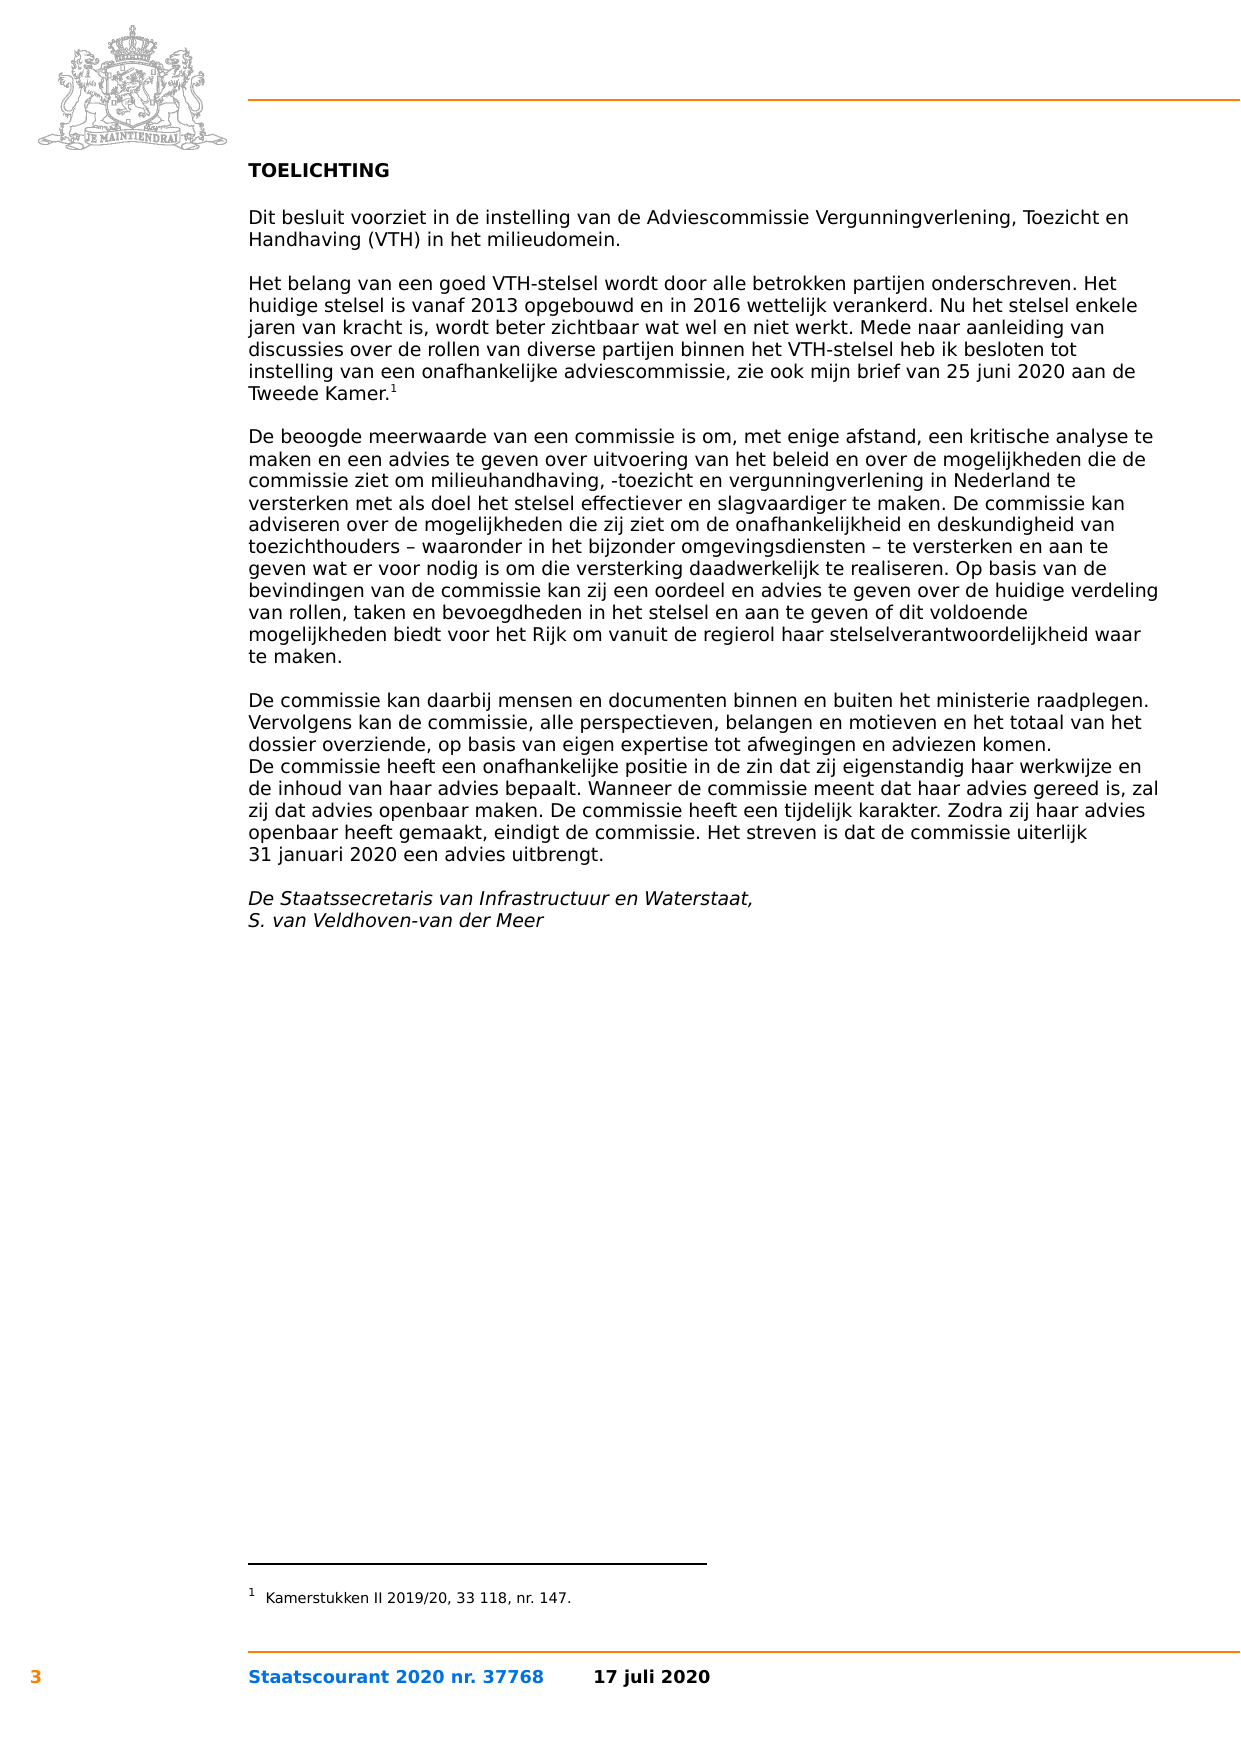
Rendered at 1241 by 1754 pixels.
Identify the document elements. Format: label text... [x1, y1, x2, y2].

picture [38, 25, 227, 150]
text De Staatssecretaris van Infrastructuur en Waterstaat, S. van Veldhoven-van der Meer [248, 888, 1163, 932]
text De commissie heeft een onafhankelijke positie in de zin dat zij eigenstandig haar werkwijze en de inhoud van haar advies bepaalt. Wanneer de commissie meent dat haar advies gereed is, zal zij dat advies openbaar maken. De commissie heeft een tijdelijk karakter. Zodra zij haar advies openbaar heeft gemaakt, eindigt de commissie. Het streven is dat de commissie uiterlijk 31 januari 2020 een advies uitbrengt. [248, 756, 1163, 866]
subtitle TOELICHTING [248, 160, 1163, 182]
text Dit besluit voorziet in de instelling van de Adviescommissie Vergunningverlening, Toezicht en Handhaving (VTH) in het milieudomein. [248, 207, 1163, 251]
text De commissie kan daarbij mensen en documenten binnen en buiten het ministerie raadplegen. Vervolgens kan de commissie, alle perspectieven, belangen en motieven en het totaal van het dossier overziende, op basis van eigen expertise tot afwegingen en adviezen komen. [248, 690, 1163, 756]
text De beoogde meerwaarde van een commissie is om, met enige afstand, een kritische analyse te maken en een advies te geven over uitvoering van het beleid en over de mogelijkheden die de commissie ziet om milieuhandhaving, -toezicht en vergunningverlening in Nederland te versterken met als doel het stelsel effectiever en slagvaardiger te maken. De commissie kan adviseren over de mogelijkheden die zij ziet om de onafhankelijkheid en deskundigheid van toezichthouders – waaronder in het bijzonder omgevingsdiensten – te versterken en aan te geven wat er voor nodig is om die versterking daadwerkelijk te realiseren. Op basis van de bevindingen van de commissie kan zij een oordeel en advies te geven over de huidige verdeling van rollen, taken en bevoegdheden in het stelsel en aan te geven of dit voldoende mogelijkheden biedt voor het Rijk om vanuit de regierol haar stelselverantwoordelijkheid waar te maken. [248, 426, 1163, 668]
text Kamerstukken II 2019/20, 33 118, nr. 147. [248, 1586, 1163, 1608]
text Het belang van een goed VTH-stelsel wordt door alle betrokken partijen onderschreven. Het huidige stelsel is vanaf 2013 opgebouwd en in 2016 wettelijk verankerd. Nu het stelsel enkele jaren van kracht is, wordt beter zichtbaar wat wel en niet werkt. Mede naar aanleiding van discussies over de rollen van diverse partijen binnen het VTH-stelsel heb ik besloten tot instelling van een onafhankelijke adviescommissie, zie ook mijn brief van 25 juni 2020 aan de Tweede Kamer. [248, 273, 1163, 404]
